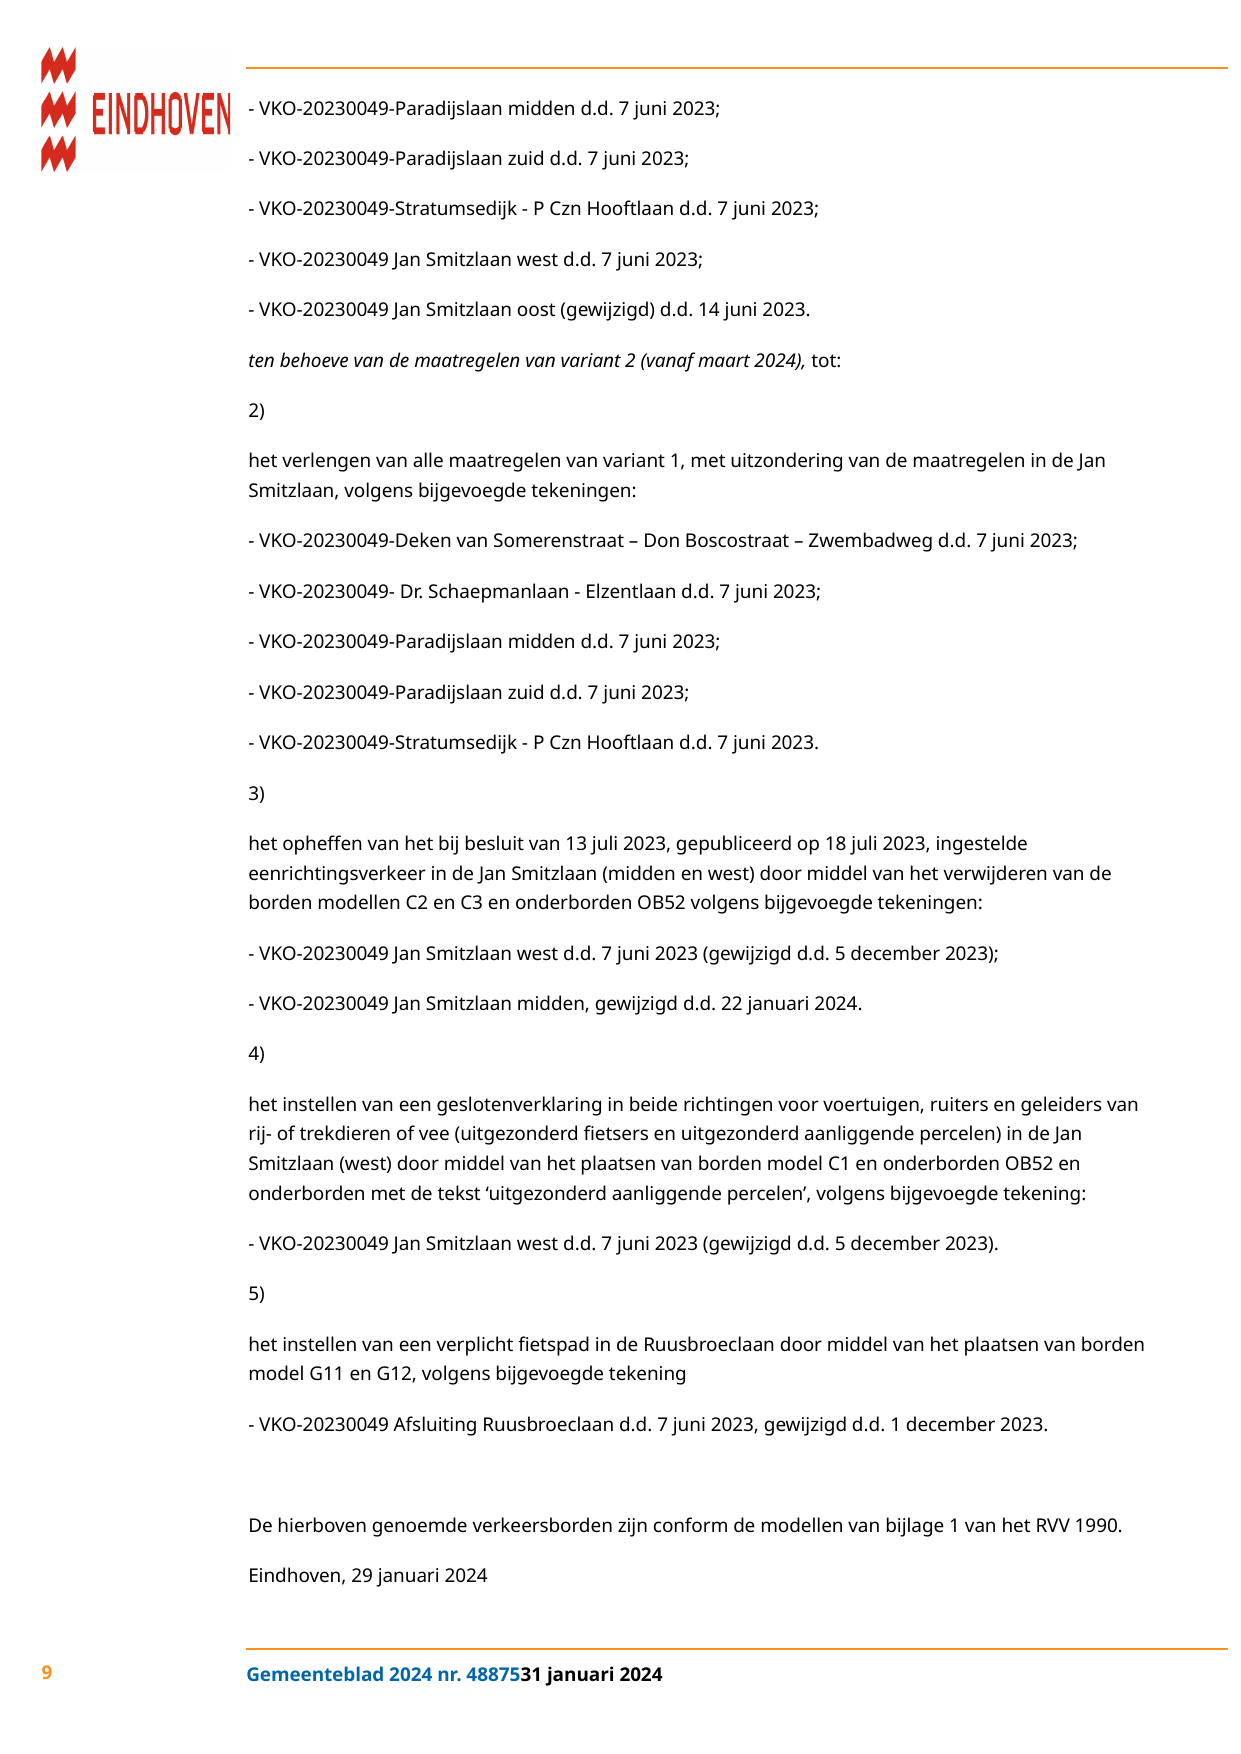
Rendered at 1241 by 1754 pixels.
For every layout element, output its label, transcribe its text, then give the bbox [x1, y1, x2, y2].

text - VKO-20230049- Dr. Schaepmanlaan - Elzentlaan d.d. 7 juni 2023; [248, 578, 1152, 604]
text - VKO-20230049 Jan Smitzlaan west d.d. 7 juni 2023; [248, 246, 1152, 272]
text - VKO-20230049-Stratumsedijk - P Czn Hooftlaan d.d. 7 juni 2023. [248, 729, 1152, 755]
text Eindhoven, 29 januari 2024 [248, 1562, 1152, 1588]
text 5) [248, 1281, 1152, 1306]
text De hierboven genoemde verkeersborden zijn conform de modellen van bijlage 1 van het RVV 1990. [248, 1512, 1152, 1538]
picture [41, 47, 231, 172]
text - VKO-20230049-Paradijslaan midden d.d. 7 juni 2023; [248, 95, 1152, 121]
text het instellen van een geslotenverklaring in beide richtingen voor voertuigen, ruiters en geleiders van rij- of trekdieren of vee (uitgezonderd fietsers en uitgezonderd aanliggende percelen) in de Jan Smitzlaan (west) door middel van het plaatsen van borden model C1 en onderborden OB52 en onderborden met de tekst ‘uitgezonderd aanliggende percelen’, volgens bijgevoegde tekening: [248, 1091, 1152, 1206]
text 3) [248, 780, 1152, 806]
text - VKO-20230049-Paradijslaan midden d.d. 7 juni 2023; [248, 628, 1152, 654]
text het verlengen van alle maatregelen van variant 1, met uitzondering van de maatregelen in de Jan Smitzlaan, volgens bijgevoegde tekeningen: [248, 448, 1152, 503]
text - VKO-20230049-Paradijslaan zuid d.d. 7 juni 2023; [248, 679, 1152, 705]
text - VKO-20230049 Jan Smitzlaan oost (gewijzigd) d.d. 14 juni 2023. [248, 296, 1152, 322]
text - VKO-20230049 Jan Smitzlaan west d.d. 7 juni 2023 (gewijzigd d.d. 5 december 2023). [248, 1230, 1152, 1256]
text het instellen van een verplicht fietspad in de Ruusbroeclaan door middel van het plaatsen van borden model G11 en G12, volgens bijgevoegde tekening [248, 1331, 1152, 1386]
text - VKO-20230049-Stratumsedijk - P Czn Hooftlaan d.d. 7 juni 2023; [248, 196, 1152, 221]
text - VKO-20230049 Afsluiting Ruusbroeclaan d.d. 7 juni 2023, gewijzigd d.d. 1 december 2023. [248, 1411, 1152, 1437]
text 4) [248, 1041, 1152, 1066]
text - VKO-20230049-Deken van Somerenstraat – Don Boscostraat – Zwembadweg d.d. 7 juni 2023; [248, 528, 1152, 553]
text 2) [248, 397, 1152, 423]
text - VKO-20230049-Paradijslaan zuid d.d. 7 juni 2023; [248, 145, 1152, 171]
text - VKO-20230049 Jan Smitzlaan midden, gewijzigd d.d. 22 januari 2024. [248, 990, 1152, 1016]
text ten behoeve van de maatregelen van variant 2 (vanaf maart 2024), tot: [248, 347, 1152, 373]
text - VKO-20230049 Jan Smitzlaan west d.d. 7 juni 2023 (gewijzigd d.d. 5 december 2023); [248, 940, 1152, 966]
text het opheffen van het bij besluit van 13 juli 2023, gepubliceerd op 18 juli 2023, ingestelde eenrichtingsverkeer in de Jan Smitzlaan (midden en west) door middel van het verwijderen van de borden modellen C2 en C3 en onderborden OB52 volgens bijgevoegde tekeningen: [248, 830, 1152, 915]
